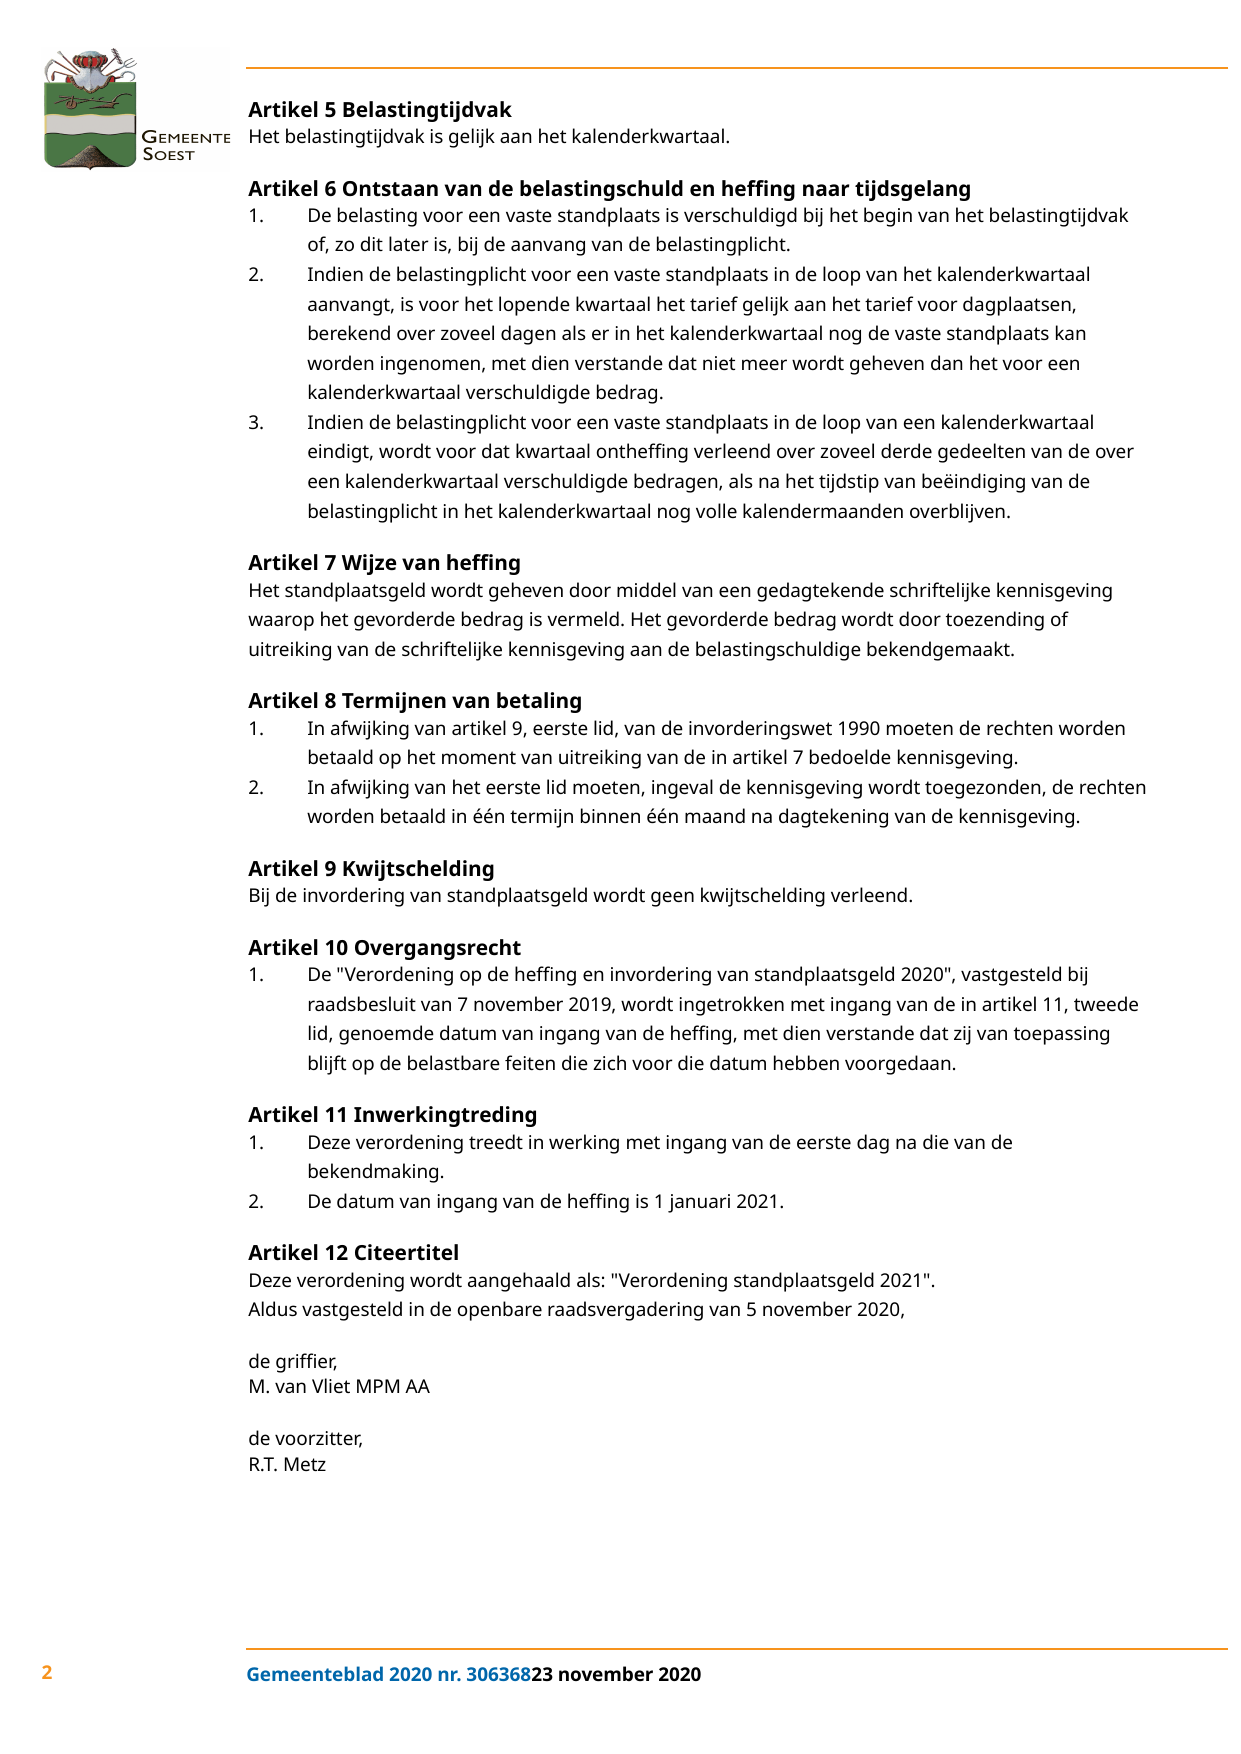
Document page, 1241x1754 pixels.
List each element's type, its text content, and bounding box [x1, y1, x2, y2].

text Deze verordening wordt aangehaald als: "Verordening standplaatsgeld 2021". [248, 1267, 1152, 1293]
text Artikel 11 Inwerkingtreding [248, 1100, 1152, 1129]
text Het belastingtijdvak is gelijk aan het kalenderkwartaal. [248, 123, 1152, 149]
text Bij de invordering van standplaatsgeld wordt geen kwijtschelding verleend. [248, 882, 1152, 908]
list De belasting voor een vaste standplaats is verschuldigd bij het begin van het belastingtijdvak of, zo dit later is, bij de aanvang van de belastingplicht. [248, 202, 1152, 257]
text Artikel 6 Ontstaan van de belastingschuld en heffing naar tijdsgelang [248, 174, 1152, 202]
list In afwijking van het eerste lid moeten, ingeval de kennisgeving wordt toegezonden, de rechten worden betaald in één termijn binnen één maand na dagtekening van de kennisgeving. [248, 774, 1152, 829]
list Indien de belastingplicht voor een vaste standplaats in de loop van het kalenderkwartaal aanvangt, is voor het lopende kwartaal het tarief gelijk aan het tarief voor dagplaatsen, berekend over zoveel dagen als er in het kalenderkwartaal nog de vaste standplaats kan worden ingenomen, met dien verstande dat niet meer wordt geheven dan het voor een kalenderkwartaal verschuldigde bedrag. [248, 261, 1152, 405]
list Deze verordening treedt in werking met ingang van de eerste dag na die van de bekendmaking. [248, 1129, 1152, 1184]
list De "Verordening op de heffing en invordering van standplaatsgeld 2020", vastgesteld bij raadsbesluit van 7 november 2019, wordt ingetrokken met ingang van de in artikel 11, tweede lid, genoemde datum van ingang van de heffing, met dien verstande dat zij van toepassing blijft op de belastbare feiten die zich voor die datum hebben voorgedaan. [248, 961, 1152, 1076]
text M. van Vliet MPM AA [248, 1374, 1152, 1399]
text Artikel 9 Kwijtschelding [248, 854, 1152, 882]
text Het standplaatsgeld wordt geheven door middel van een gedagtekende schriftelijke kennisgeving waarop het gevorderde bedrag is vermeld. Het gevorderde bedrag wordt door toezending of uitreiking van de schriftelijke kennisgeving aan de belastingschuldige bekendgemaakt. [248, 577, 1152, 662]
text de griffier, [248, 1348, 1152, 1374]
text Aldus vastgesteld in de openbare raadsvergadering van 5 november 2020, [248, 1296, 1152, 1322]
text de voorzitter, [248, 1425, 1152, 1451]
list In afwijking van artikel 9, eerste lid, van de invorderingswet 1990 moeten de rechten worden betaald op het moment van uitreiking van de in artikel 7 bedoelde kennisgeving. [248, 715, 1152, 770]
text Artikel 10 Overgangsrecht [248, 933, 1152, 961]
text Artikel 8 Termijnen van betaling [248, 686, 1152, 715]
text Artikel 5 Belastingtijdvak [248, 95, 1152, 123]
text Artikel 12 Citeertitel [248, 1238, 1152, 1267]
text Artikel 7 Wijze van heffing [248, 548, 1152, 577]
picture [41, 47, 231, 172]
text R.T. Metz [248, 1451, 1152, 1477]
list Indien de belastingplicht voor een vaste standplaats in de loop van een kalenderkwartaal eindigt, wordt voor dat kwartaal ontheffing verleend over zoveel derde gedeelten van de over een kalenderkwartaal verschuldigde bedragen, als na het tijdstip van beëindiging van de belastingplicht in het kalenderkwartaal nog volle kalendermaanden overblijven. [248, 409, 1152, 524]
list De datum van ingang van de heffing is 1 januari 2021. [248, 1188, 1152, 1214]
